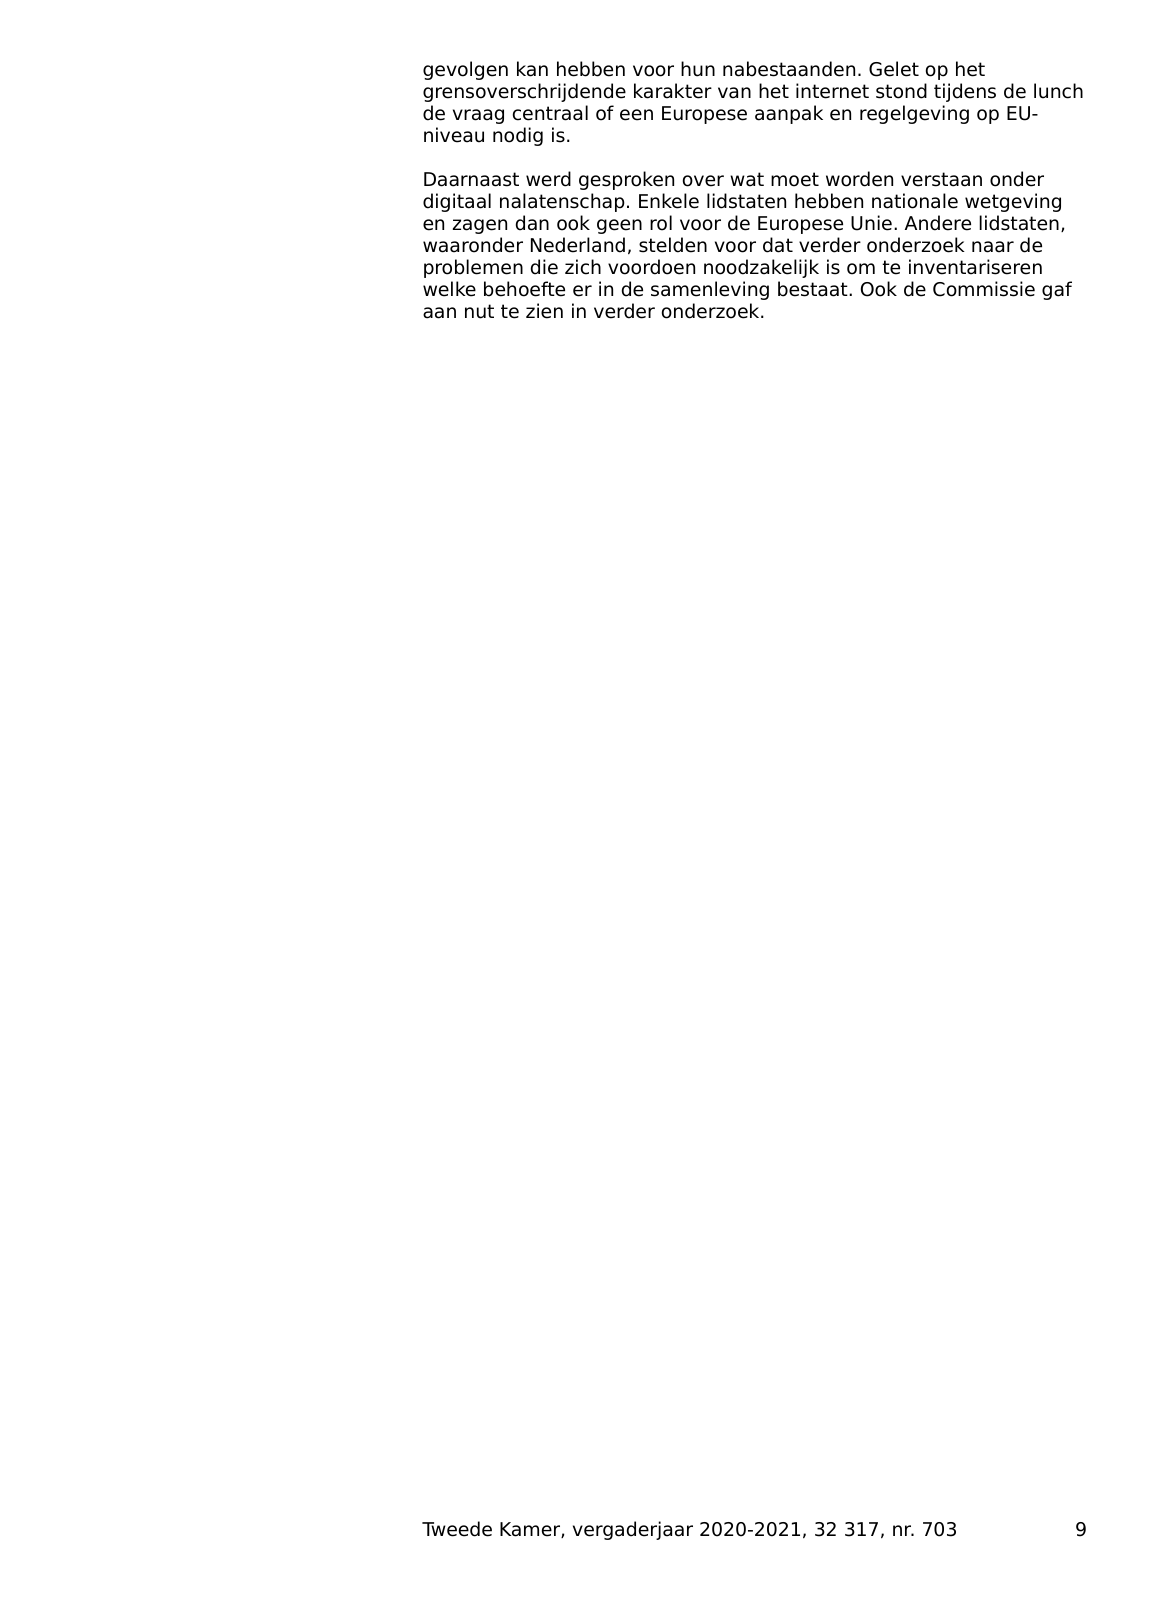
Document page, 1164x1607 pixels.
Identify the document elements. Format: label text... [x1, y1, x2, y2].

text gevolgen kan hebben voor hun nabestaanden. Gelet op het grensoverschrijdende karakter van het internet stond tijdens de lunch de vraag centraal of een Europese aanpak en regelgeving op EU-niveau nodig is. [422, 59, 1087, 147]
text Daarnaast werd gesproken over wat moet worden verstaan onder digitaal nalatenschap. Enkele lidstaten hebben nationale wetgeving en zagen dan ook geen rol voor de Europese Unie. Andere lidstaten, waaronder Nederland, stelden voor dat verder onderzoek naar de problemen die zich voordoen noodzakelijk is om te inventariseren welke behoefte er in de samenleving bestaat. Ook de Commissie gaf aan nut te zien in verder onderzoek. [422, 169, 1087, 323]
